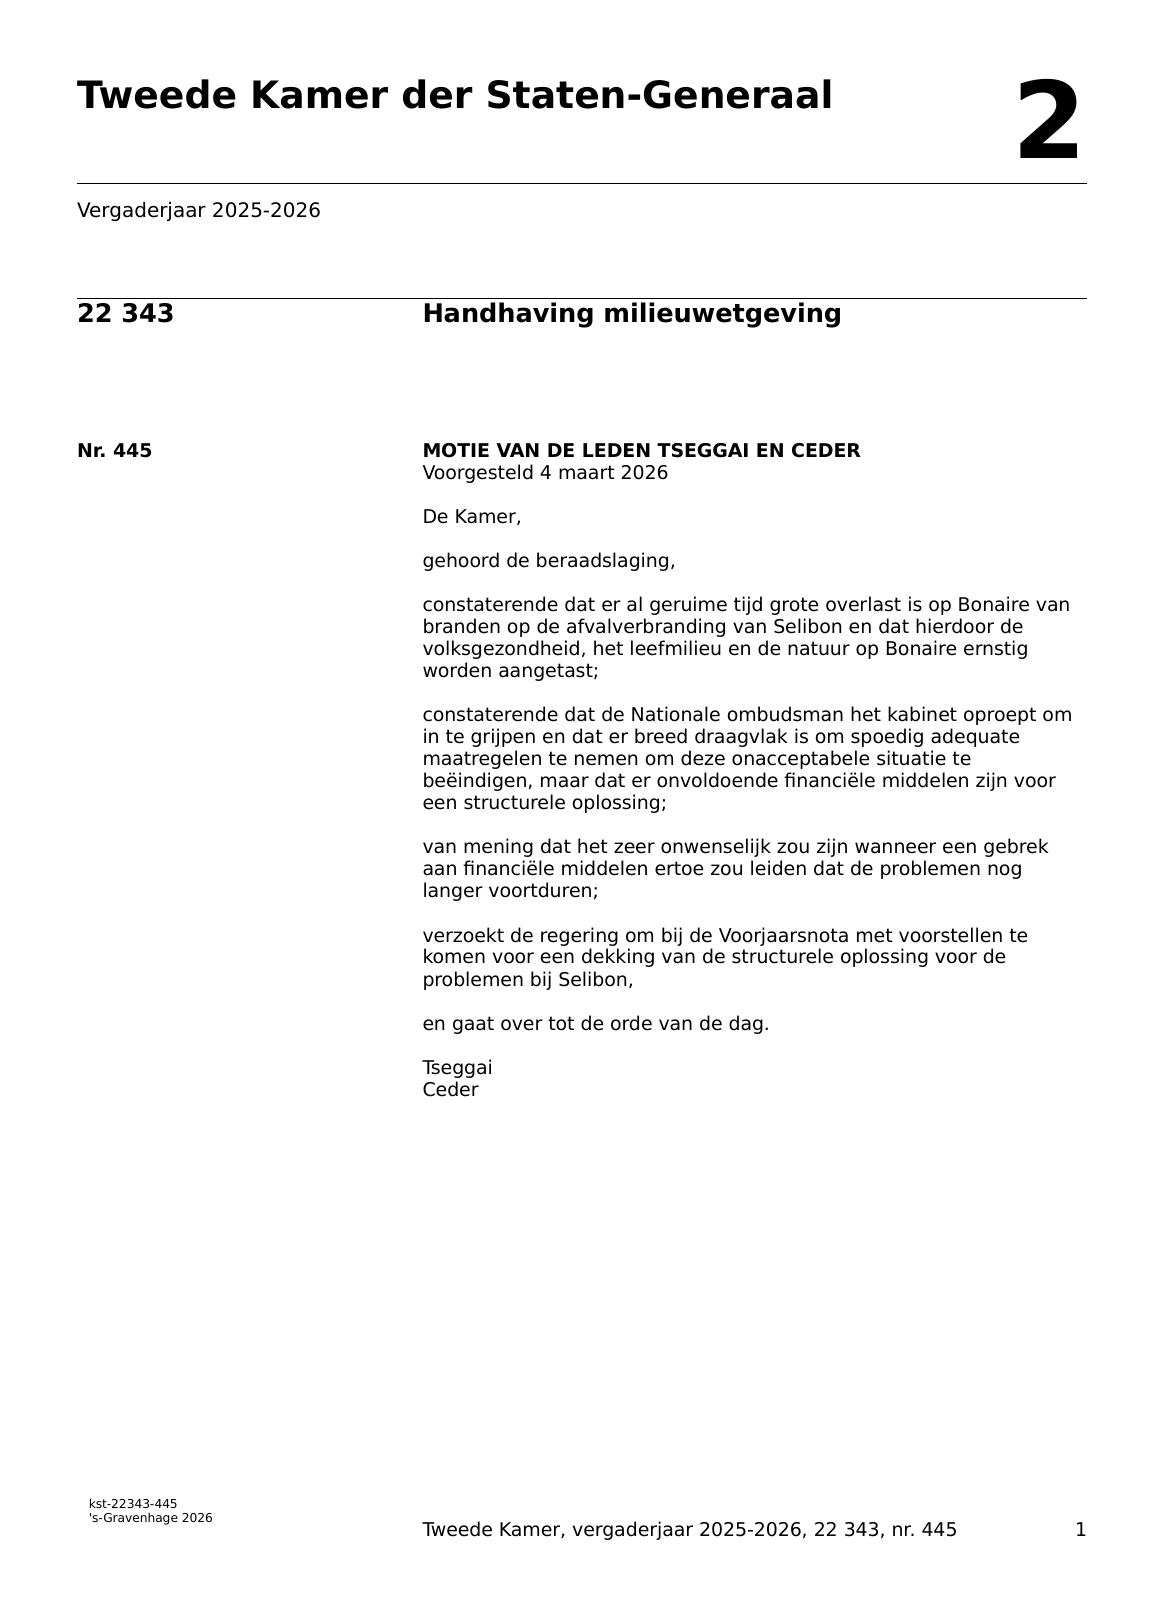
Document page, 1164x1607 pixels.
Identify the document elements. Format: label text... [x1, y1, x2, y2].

subtitle Nr. 445 MOTIE VAN DE LEDEN TSEGGAI EN CEDER [77, 440, 1087, 462]
text verzoekt de regering om bij de Voorjaarsnota met voorstellen te komen voor een dekking van de structurele oplossing voor de problemen bij Selibon, [422, 924, 1087, 990]
text Voorgesteld 4 maart 2026 [422, 462, 1087, 484]
subtitle 22 343 Handhaving milieuwetgeving [77, 299, 1087, 329]
text gehoord de beraadslaging, [422, 550, 1087, 572]
text 's-Gravenhage 2026 [88, 1511, 323, 1525]
text De Kamer, [422, 506, 1087, 528]
text Tseggai [422, 1057, 1087, 1079]
table_cell Vergaderjaar 2025-2026 [77, 184, 1087, 298]
table_header Tweede Kamer der Staten-Generaal [77, 59, 886, 183]
text constaterende dat de Nationale ombudsman het kabinet oproept om in te grijpen en dat er breed draagvlak is om spoedig adequate maatregelen te nemen om deze onacceptabele situatie te beëindigen, maar dat er onvoldoende financiële middelen zijn voor een structurele oplossing; [422, 704, 1087, 814]
text constaterende dat er al geruime tijd grote overlast is op Bonaire van branden op de afvalverbranding van Selibon en dat hierdoor de volksgezondheid, het leefmilieu en de natuur op Bonaire ernstig worden aangetast; [422, 594, 1087, 682]
text kst-22343-445 [88, 1497, 323, 1511]
text van mening dat het zeer onwenselijk zou zijn wanneer een gebrek aan financiële middelen ertoe zou leiden dat de problemen nog langer voortduren; [422, 836, 1087, 902]
text Ceder [422, 1079, 1087, 1101]
text en gaat over tot de orde van de dag. [422, 1013, 1087, 1034]
table_header 2 [886, 59, 1087, 183]
